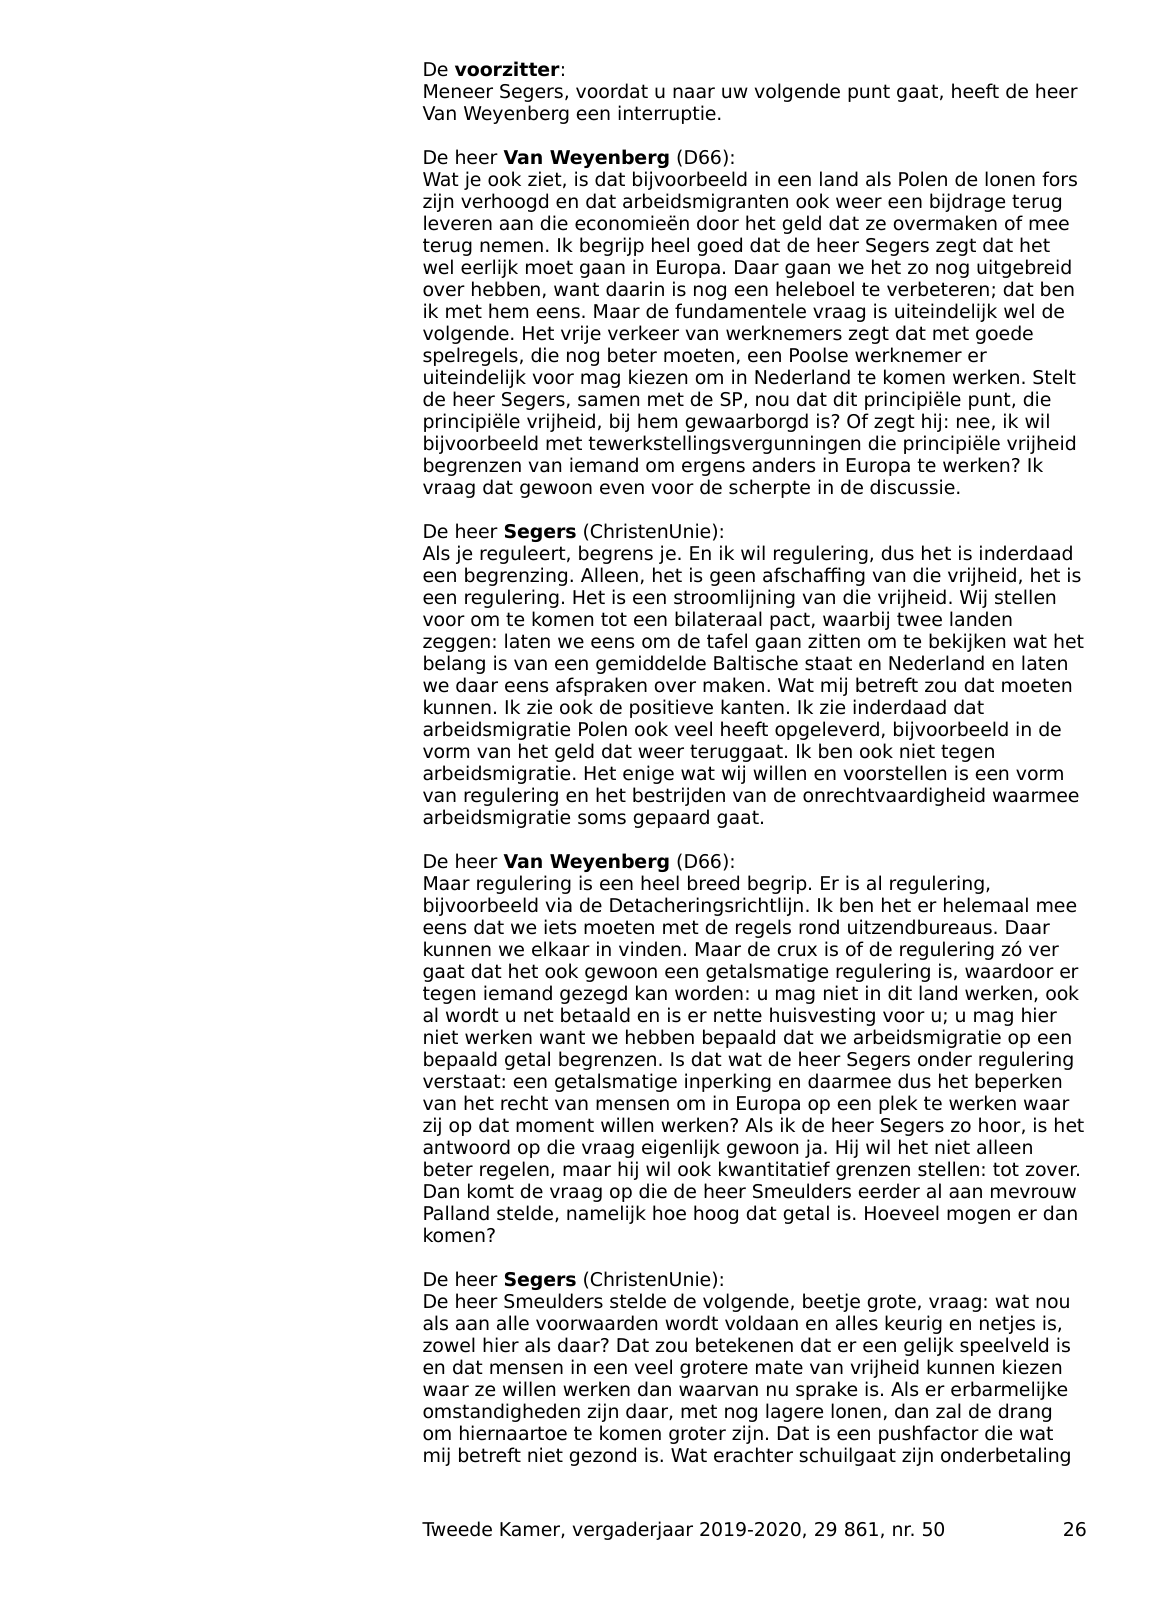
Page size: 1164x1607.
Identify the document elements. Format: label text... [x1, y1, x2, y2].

text De heer Segers (ChristenUnie): [422, 1269, 1087, 1291]
text Meneer Segers, voordat u naar uw volgende punt gaat, heeft de heer Van Weyenberg een interruptie. [422, 81, 1087, 125]
text De heer Segers (ChristenUnie): [422, 521, 1087, 543]
text Wat je ook ziet, is dat bijvoorbeeld in een land als Polen de lonen fors zijn verhoogd en dat arbeidsmigranten ook weer een bijdrage terug leveren aan die economieën door het geld dat ze overmaken of mee terug nemen. Ik begrijp heel goed dat de heer Segers zegt dat het wel eerlijk moet gaan in Europa. Daar gaan we het zo nog uitgebreid over hebben, want daarin is nog een heleboel te verbeteren; dat ben ik met hem eens. Maar de fundamentele vraag is uiteindelijk wel de volgende. Het vrije verkeer van werknemers zegt dat met goede spelregels, die nog beter moeten, een Poolse werknemer er uiteindelijk voor mag kiezen om in Nederland te komen werken. Stelt de heer Segers, samen met de SP, nou dat dit principiële punt, die principiële vrijheid, bij hem gewaarborgd is? Of zegt hij: nee, ik wil bijvoorbeeld met tewerkstellingsvergunningen die principiële vrijheid begrenzen van iemand om ergens anders in Europa te werken? Ik vraag dat gewoon even voor de scherpte in de discussie. [422, 169, 1087, 499]
text De heer Van Weyenberg (D66): [422, 851, 1087, 873]
text De heer Van Weyenberg (D66): [422, 147, 1087, 169]
text Maar regulering is een heel breed begrip. Er is al regulering, bijvoorbeeld via de Detacheringsrichtlijn. Ik ben het er helemaal mee eens dat we iets moeten met de regels rond uitzendbureaus. Daar kunnen we elkaar in vinden. Maar de crux is of de regulering zó ver gaat dat het ook gewoon een getalsmatige regulering is, waardoor er tegen iemand gezegd kan worden: u mag niet in dit land werken, ook al wordt u net betaald en is er nette huisvesting voor u; u mag hier niet werken want we hebben bepaald dat we arbeidsmigratie op een bepaald getal begrenzen. Is dat wat de heer Segers onder regulering verstaat: een getalsmatige inperking en daarmee dus het beperken van het recht van mensen om in Europa op een plek te werken waar zij op dat moment willen werken? Als ik de heer Segers zo hoor, is het antwoord op die vraag eigenlijk gewoon ja. Hij wil het niet alleen beter regelen, maar hij wil ook kwantitatief grenzen stellen: tot zover. Dan komt de vraag op die de heer Smeulders eerder al aan mevrouw Palland stelde, namelijk hoe hoog dat getal is. Hoeveel mogen er dan komen? [422, 873, 1087, 1247]
text Als je reguleert, begrens je. En ik wil regulering, dus het is inderdaad een begrenzing. Alleen, het is geen afschaffing van die vrijheid, het is een regulering. Het is een stroomlijning van die vrijheid. Wij stellen voor om te komen tot een bilateraal pact, waarbij twee landen zeggen: laten we eens om de tafel gaan zitten om te bekijken wat het belang is van een gemiddelde Baltische staat en Nederland en laten we daar eens afspraken over maken. Wat mij betreft zou dat moeten kunnen. Ik zie ook de positieve kanten. Ik zie inderdaad dat arbeidsmigratie Polen ook veel heeft opgeleverd, bijvoorbeeld in de vorm van het geld dat weer teruggaat. Ik ben ook niet tegen arbeidsmigratie. Het enige wat wij willen en voorstellen is een vorm van regulering en het bestrijden van de onrechtvaardigheid waarmee arbeidsmigratie soms gepaard gaat. [422, 543, 1087, 829]
text De voorzitter: [422, 59, 1087, 81]
text De heer Smeulders stelde de volgende, beetje grote, vraag: wat nou als aan alle voorwaarden wordt voldaan en alles keurig en netjes is, zowel hier als daar? Dat zou betekenen dat er een gelijk speelveld is en dat mensen in een veel grotere mate van vrijheid kunnen kiezen waar ze willen werken dan waarvan nu sprake is. Als er erbarmelijke omstandigheden zijn daar, met nog lagere lonen, dan zal de drang om hiernaartoe te komen groter zijn. Dat is een pushfactor die wat mij betreft niet gezond is. Wat erachter schuilgaat zijn onderbetaling [422, 1291, 1087, 1467]
